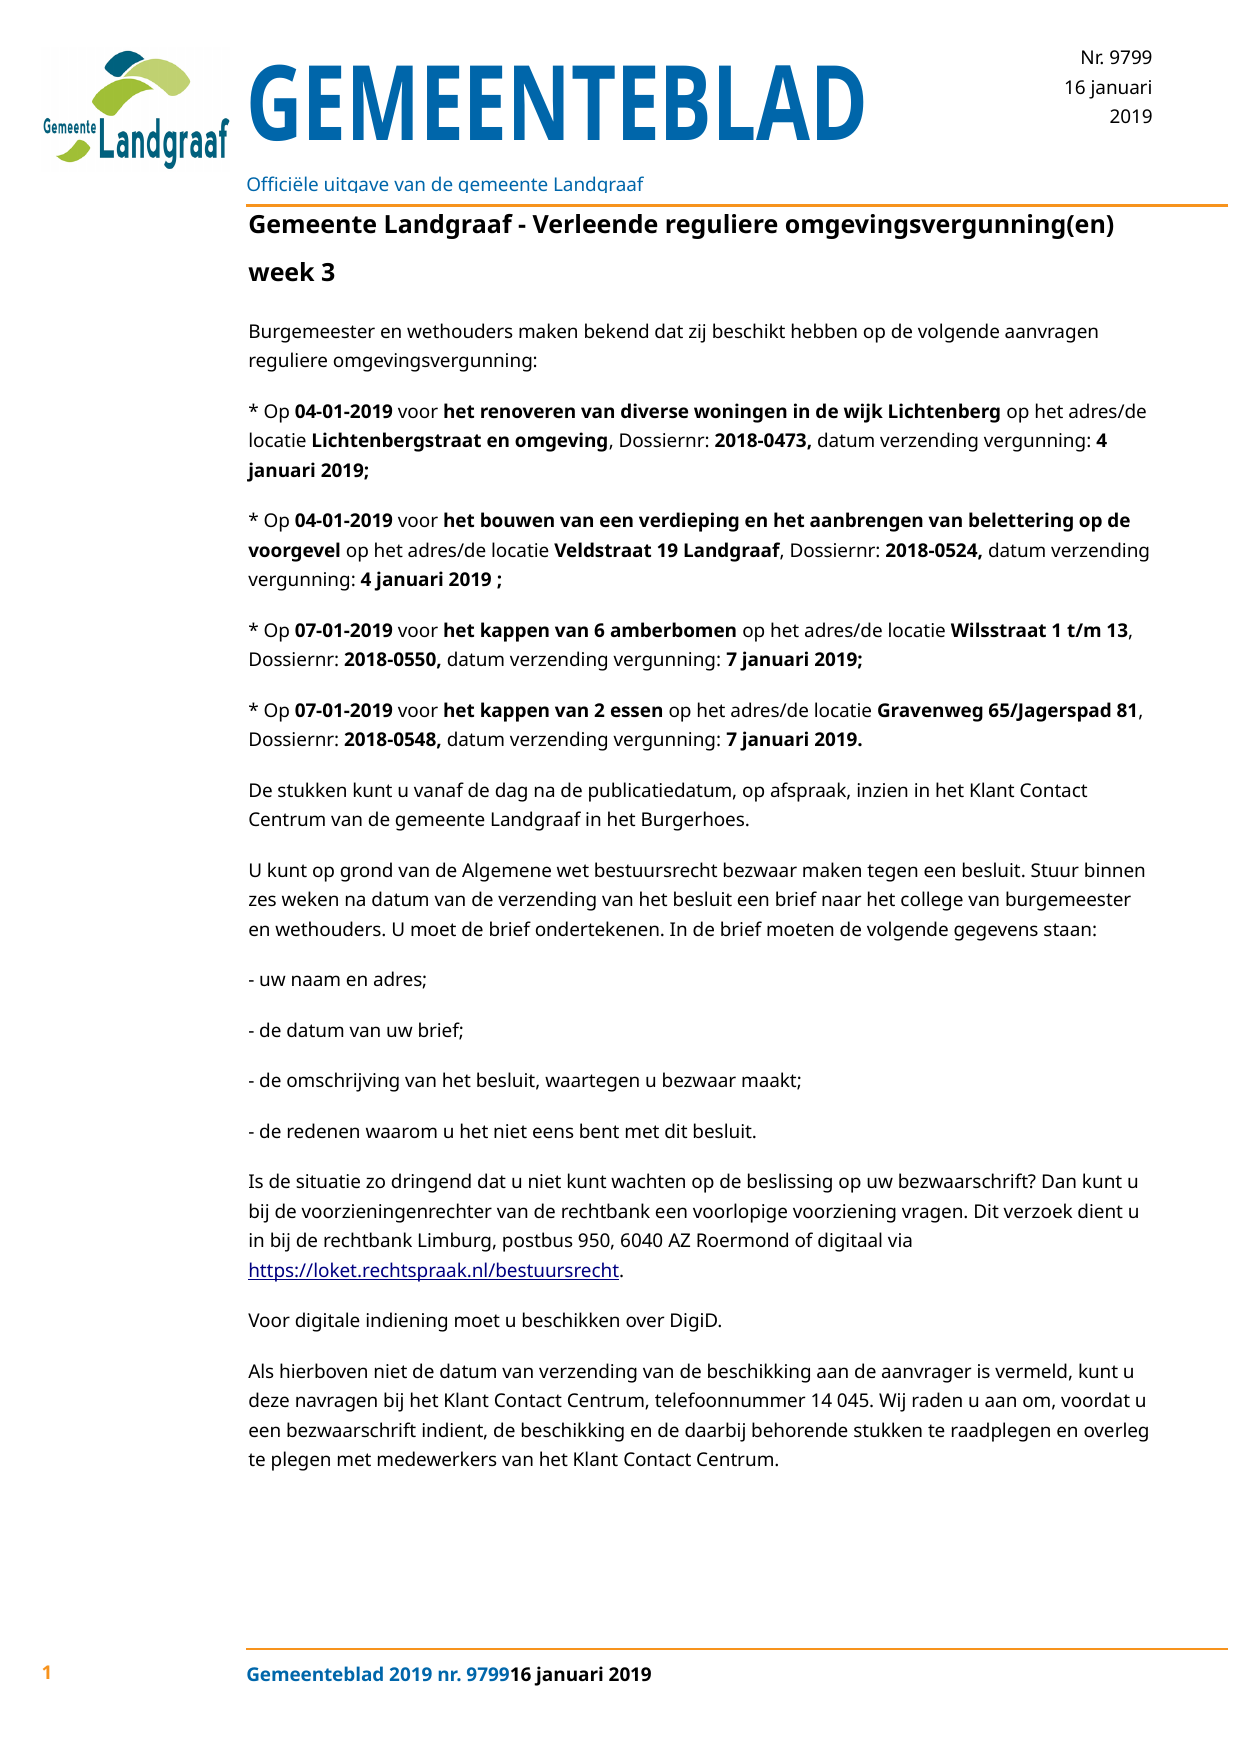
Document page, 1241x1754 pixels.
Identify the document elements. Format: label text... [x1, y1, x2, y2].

text Gemeente Landgraaf - Verleende reguliere omgevingsvergunning(en) week 3 [248, 207, 1152, 288]
text - de datum van uw brief; [248, 1017, 1152, 1043]
text - de omschrijving van het besluit, waartegen u bezwaar maakt; [248, 1067, 1152, 1093]
picture [41, 47, 231, 172]
text * Op 04-01-2019 voor het renoveren van diverse woningen in de wijk Lichtenberg op het adres/de locatie Lichtenbergstraat en omgeving, Dossiernr: 2018-0473, datum verzending vergunning: 4 januari 2019; [248, 398, 1152, 483]
text * Op 07-01-2019 voor het kappen van 2 essen op het adres/de locatie Gravenweg 65/Jagerspad 81, Dossiernr: 2018-0548, datum verzending vergunning: 7 januari 2019. [248, 697, 1152, 752]
text Burgemeester en wethouders maken bekend dat zij beschikt hebben op de volgende aanvragen reguliere omgevingsvergunning: [248, 318, 1152, 373]
text U kunt op grond van de Algemene wet bestuursrecht bezwaar maken tegen een besluit. Stuur binnen zes weken na datum van de verzending van het besluit een brief naar het college van burgemeester en wethouders. U moet de brief ondertekenen. In de brief moeten de volgende gegevens staan: [248, 857, 1152, 942]
text Is de situatie zo dringend dat u niet kunt wachten op de beslissing op uw bezwaarschrift? Dan kunt u bij de voorzieningenrechter van de rechtbank een voorlopige voorziening vragen. Dit verzoek dient u in bij de rechtbank Limburg, postbus 950, 6040 AZ Roermond of digitaal via https://loket.rechtspraak.nl/bestuursrecht. [248, 1168, 1152, 1283]
text Als hierboven niet de datum van verzending van de beschikking aan de aanvrager is vermeld, kunt u deze navragen bij het Klant Contact Centrum, telefoonnummer 14 045. Wij raden u aan om, voordat u een bezwaarschrift indient, de beschikking en de daarbij behorende stukken te raadplegen en overleg te plegen met medewerkers van het Klant Contact Centrum. [248, 1358, 1152, 1472]
text - uw naam en adres; [248, 967, 1152, 992]
text * Op 04-01-2019 voor het bouwen van een verdieping en het aanbrengen van belettering op de voorgevel op het adres/de locatie Veldstraat 19 Landgraaf, Dossiernr: 2018-0524, datum verzending vergunning: 4 januari 2019 ; [248, 507, 1152, 592]
text * Op 07-01-2019 voor het kappen van 6 amberbomen op het adres/de locatie Wilsstraat 1 t/m 13, Dossiernr: 2018-0550, datum verzending vergunning: 7 januari 2019; [248, 617, 1152, 672]
text Voor digitale indiening moet u beschikken over DigiD. [248, 1307, 1152, 1333]
text De stukken kunt u vanaf de dag na de publicatiedatum, op afspraak, inzien in het Klant Contact Centrum van de gemeente Landgraaf in het Burgerhoes. [248, 777, 1152, 832]
text - de redenen waarom u het niet eens bent met dit besluit. [248, 1118, 1152, 1144]
